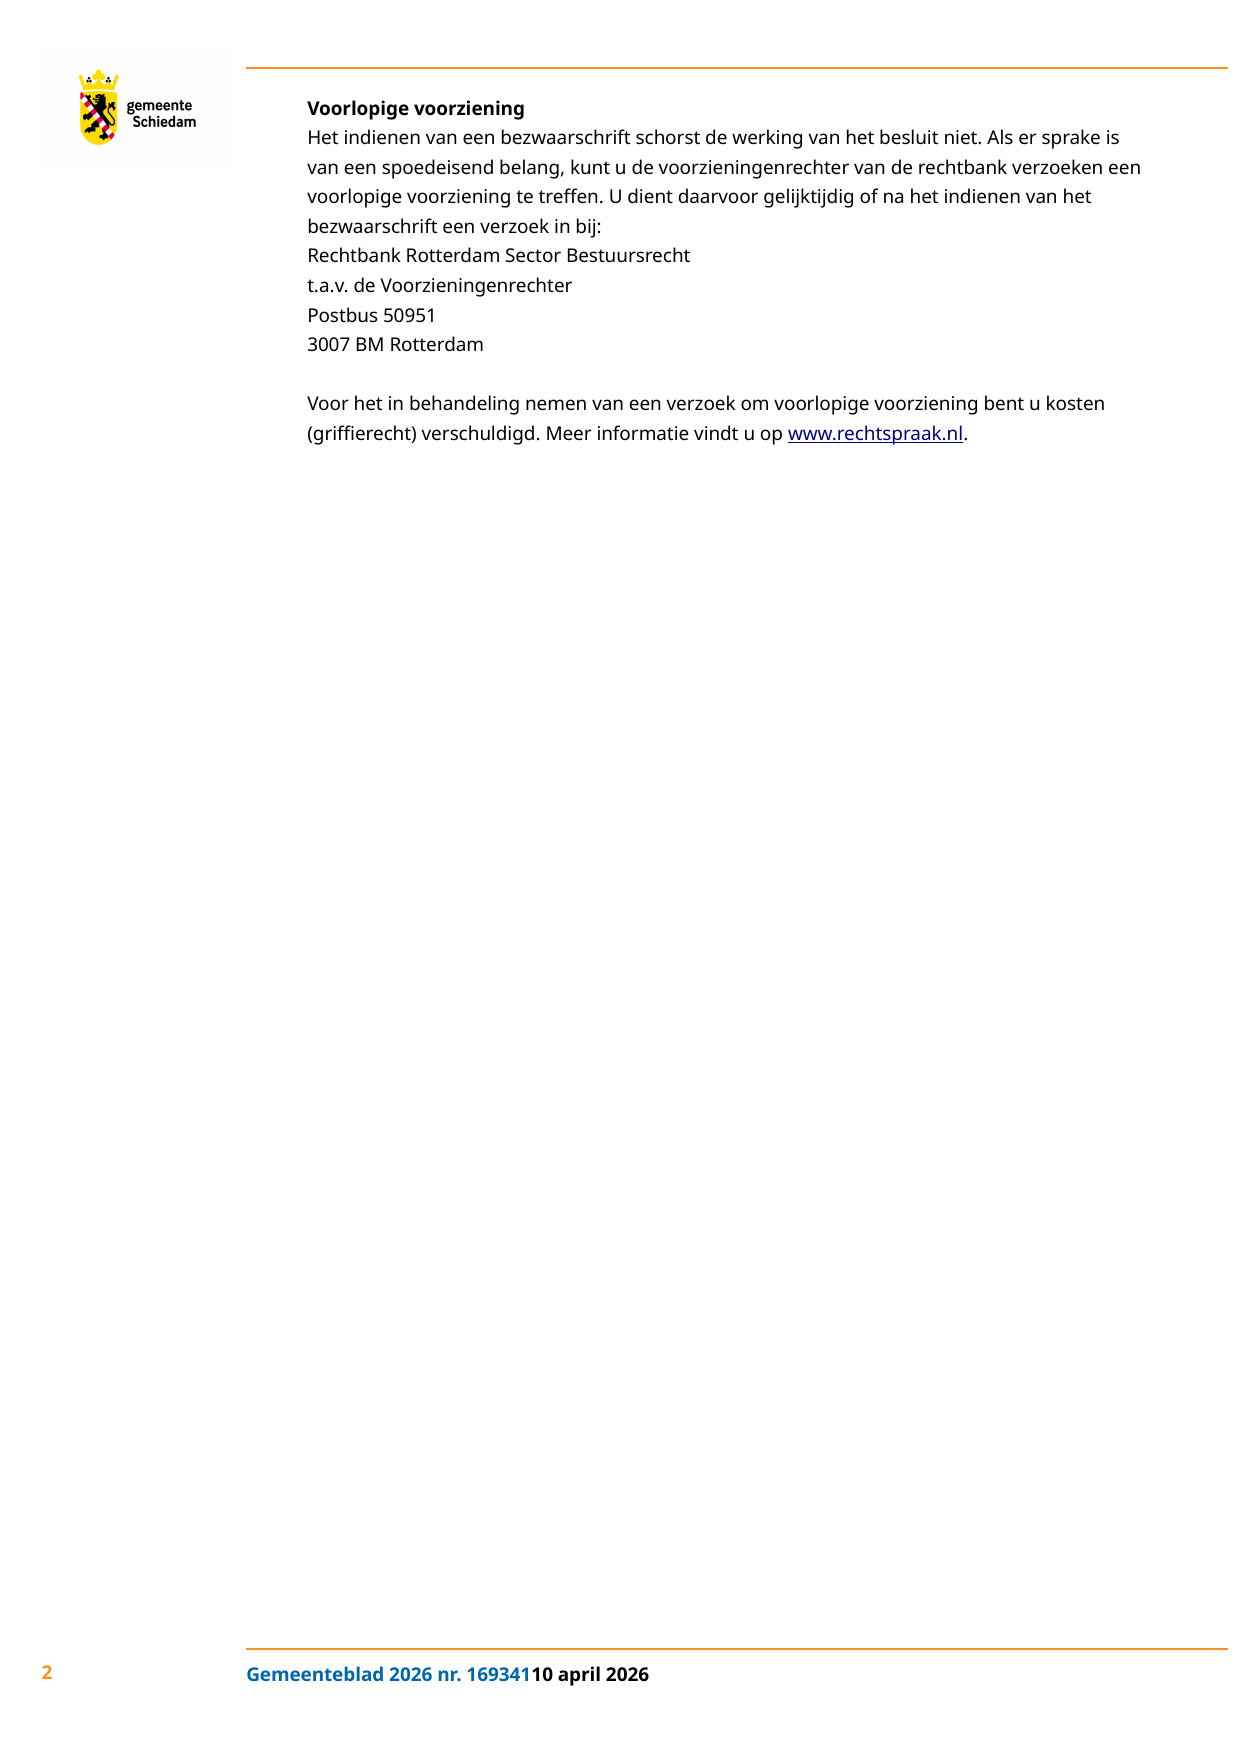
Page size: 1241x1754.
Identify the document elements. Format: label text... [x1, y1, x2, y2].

list Voor het in behandeling nemen van een verzoek om voorlopige voorziening bent u kosten (griffierecht) verschuldigd. Meer informatie vindt u op www.rechtspraak.nl. [248, 391, 1152, 446]
list Rechtbank Rotterdam Sector Bestuursrecht [248, 243, 1152, 268]
list Het indienen van een bezwaarschrift schorst de werking van het besluit niet. Als er sprake is van een spoedeisend belang, kunt u de voorzieningenrechter van de rechtbank verzoeken een voorlopige voorziening te treffen. U dient daarvoor gelijktijdig of na het indienen van het bezwaarschrift een verzoek in bij: [248, 124, 1152, 239]
list Voorlopige voorziening [248, 95, 1152, 121]
list Postbus 50951 [248, 302, 1152, 328]
picture [41, 47, 231, 172]
list 3007 BM Rotterdam [248, 331, 1152, 357]
list t.a.v. de Voorzieningenrechter [248, 272, 1152, 298]
